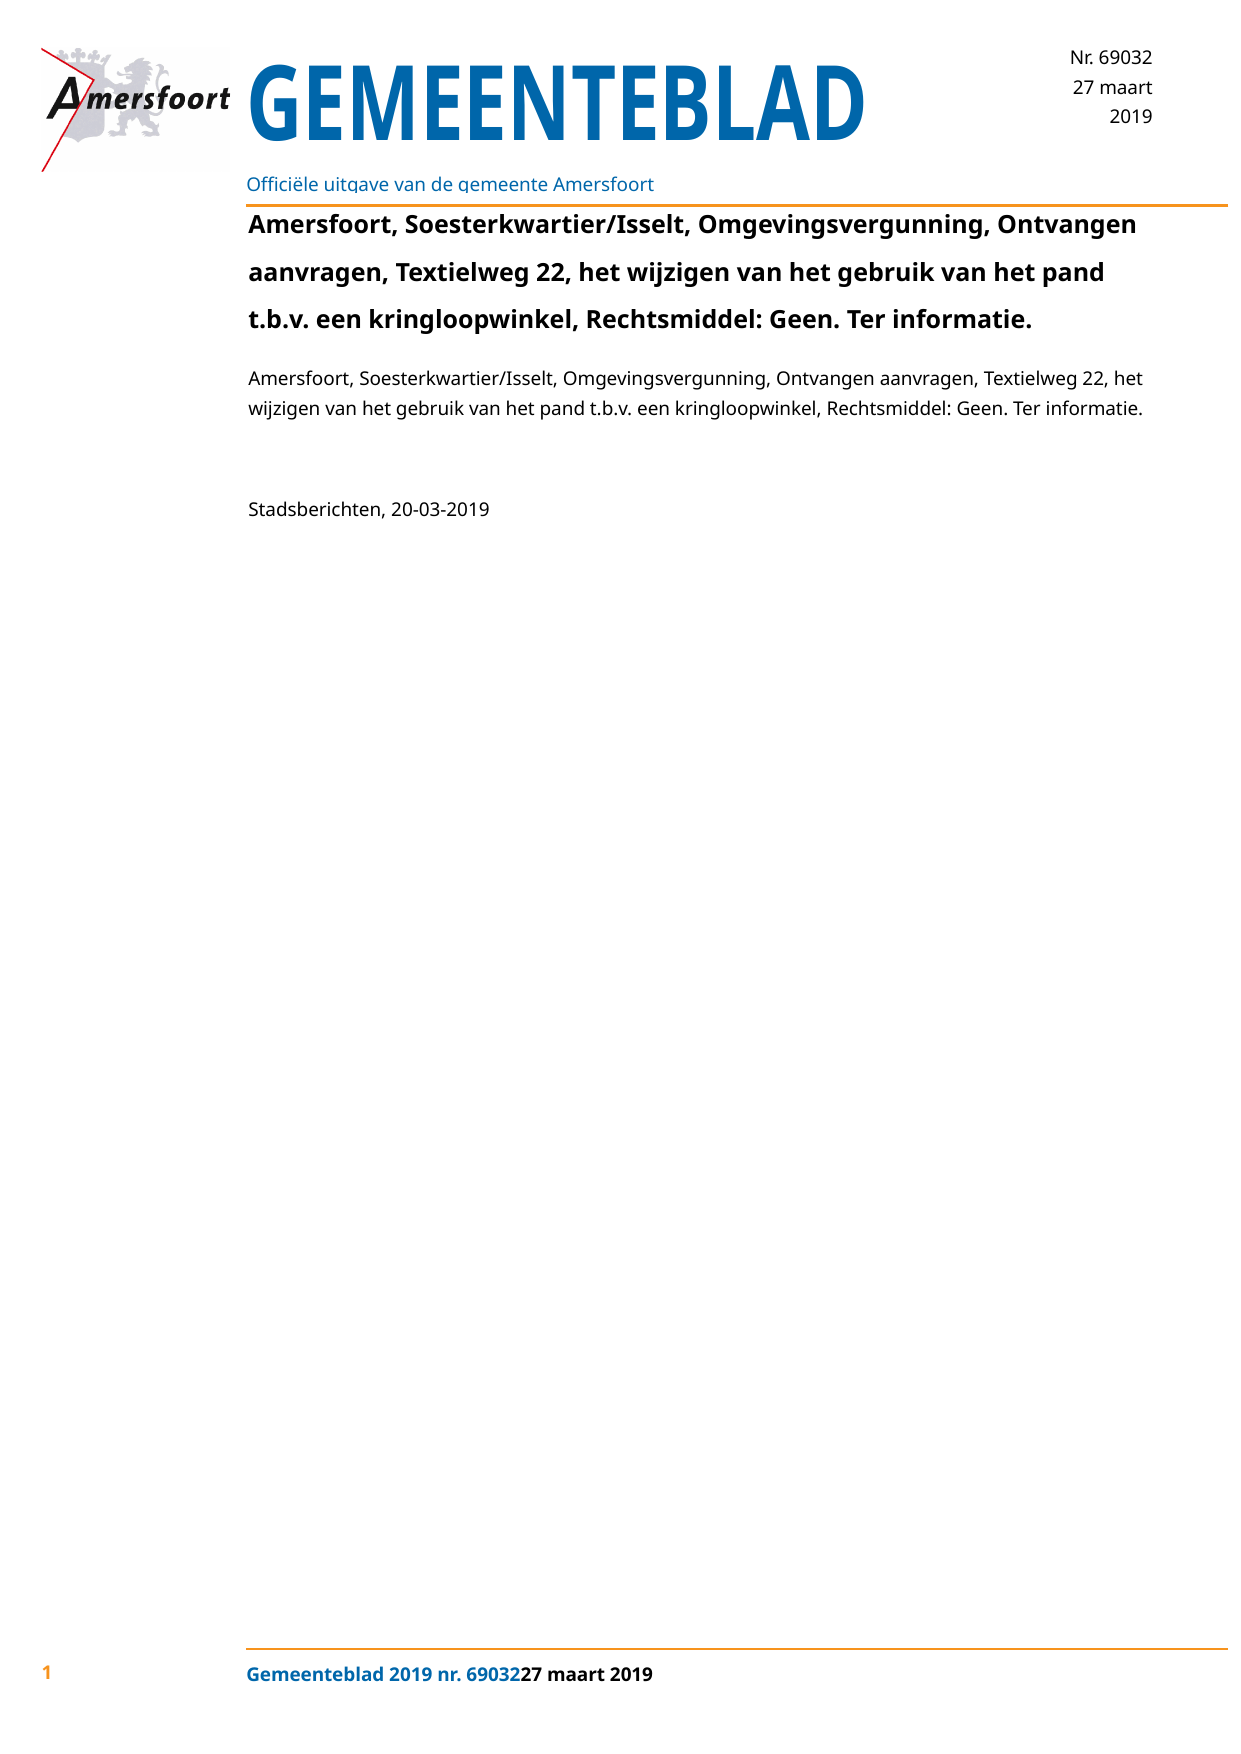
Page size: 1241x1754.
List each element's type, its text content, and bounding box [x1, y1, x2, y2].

text Stadsberichten, 20-03-2019 [248, 496, 1152, 522]
text Amersfoort, Soesterkwartier/Isselt, Omgevingsvergunning, Ontvangen aanvragen, Textielweg 22, het wijzigen van het gebruik van het pand t.b.v. een kringloopwinkel, Rechtsmiddel: Geen. Ter informatie. [248, 207, 1152, 336]
picture [41, 47, 231, 172]
text Amersfoort, Soesterkwartier/Isselt, Omgevingsvergunning, Ontvangen aanvragen, Textielweg 22, het wijzigen van het gebruik van het pand t.b.v. een kringloopwinkel, Rechtsmiddel: Geen. Ter informatie. [248, 366, 1152, 421]
